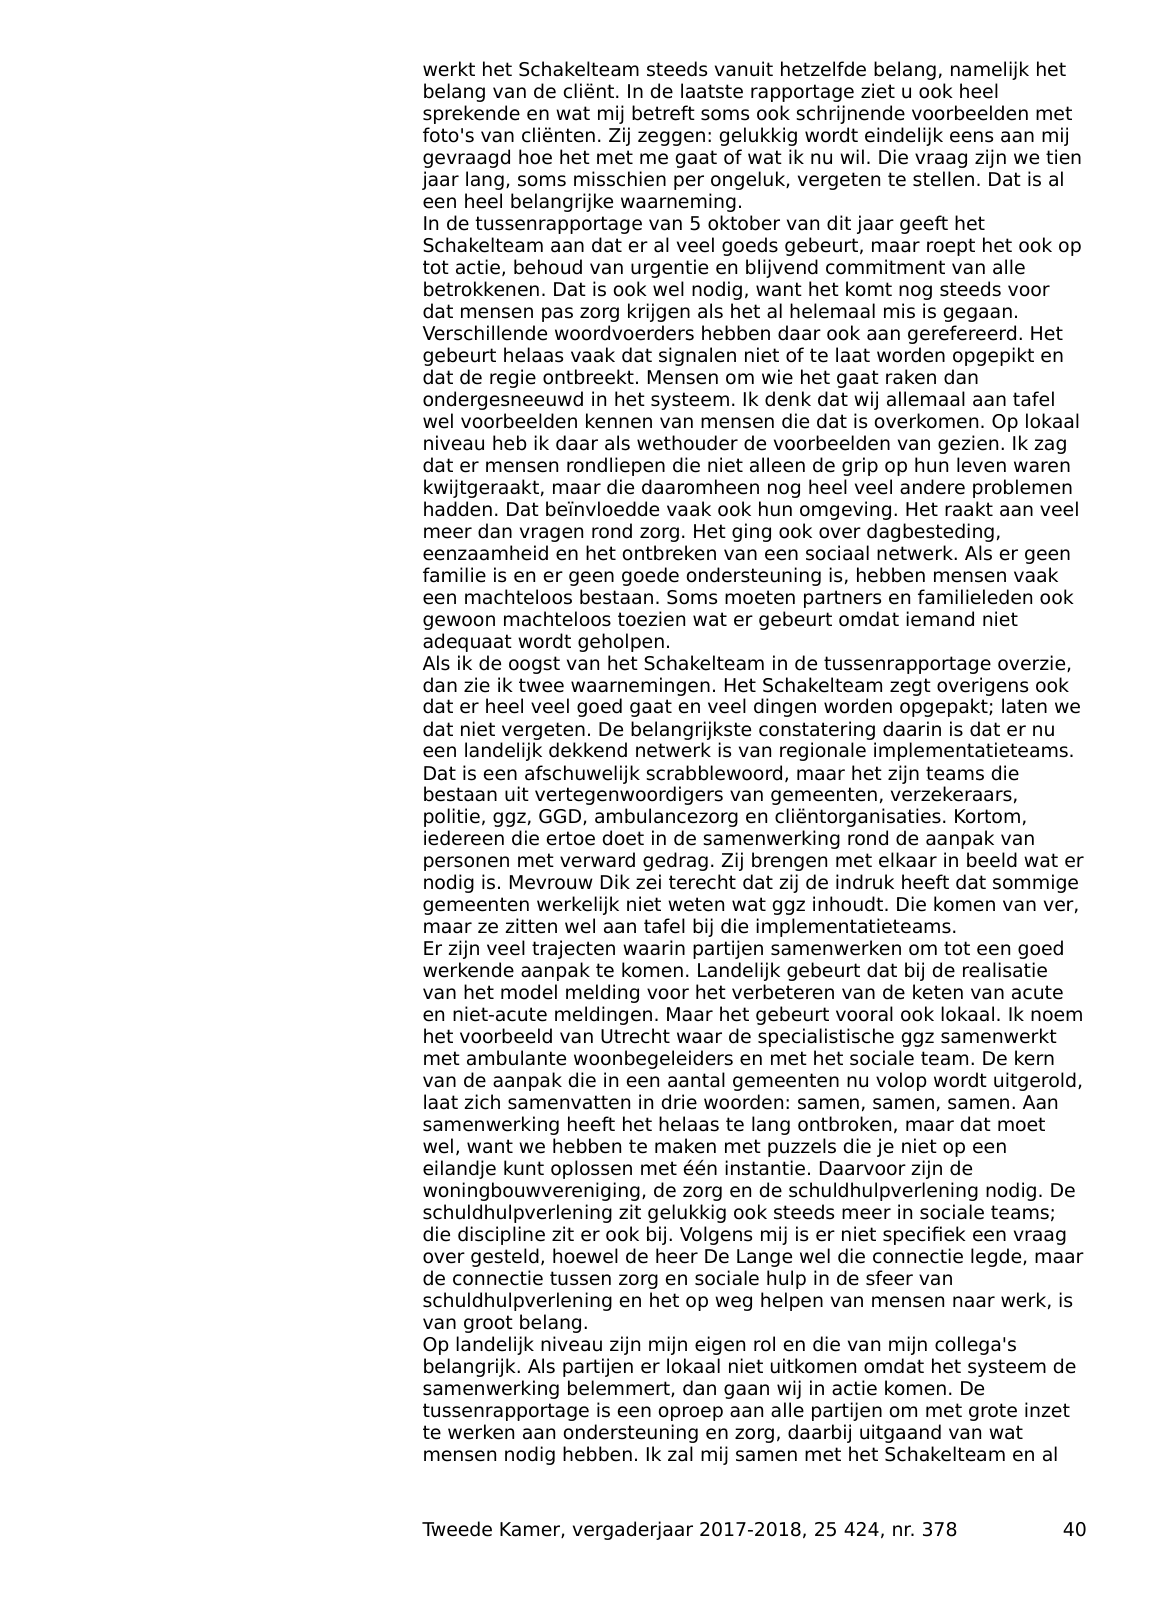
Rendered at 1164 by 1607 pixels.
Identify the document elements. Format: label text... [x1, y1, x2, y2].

text In de tussenrapportage van 5 oktober van dit jaar geeft het Schakelteam aan dat er al veel goeds gebeurt, maar roept het ook op tot actie, behoud van urgentie en blijvend commitment van alle betrokkenen. Dat is ook wel nodig, want het komt nog steeds voor dat mensen pas zorg krijgen als het al helemaal mis is gegaan. Verschillende woordvoerders hebben daar ook aan gerefereerd. Het gebeurt helaas vaak dat signalen niet of te laat worden opgepikt en dat de regie ontbreekt. Mensen om wie het gaat raken dan ondergesneeuwd in het systeem. Ik denk dat wij allemaal aan tafel wel voorbeelden kennen van mensen die dat is overkomen. Op lokaal niveau heb ik daar als wethouder de voorbeelden van gezien. Ik zag dat er mensen rondliepen die niet alleen de grip op hun leven waren kwijtgeraakt, maar die daaromheen nog heel veel andere problemen hadden. Dat beïnvloedde vaak ook hun omgeving. Het raakt aan veel meer dan vragen rond zorg. Het ging ook over dagbesteding, eenzaamheid en het ontbreken van een sociaal netwerk. Als er geen familie is en er geen goede ondersteuning is, hebben mensen vaak een machteloos bestaan. Soms moeten partners en familieleden ook gewoon machteloos toezien wat er gebeurt omdat iemand niet adequaat wordt geholpen. [422, 213, 1087, 652]
text Als ik de oogst van het Schakelteam in de tussenrapportage overzie, dan zie ik twee waarnemingen. Het Schakelteam zegt overigens ook dat er heel veel goed gaat en veel dingen worden opgepakt; laten we dat niet vergeten. De belangrijkste constatering daarin is dat er nu een landelijk dekkend netwerk is van regionale implementatieteams. Dat is een afschuwelijk scrabblewoord, maar het zijn teams die bestaan uit vertegenwoordigers van gemeenten, verzekeraars, politie, ggz, GGD, ambulancezorg en cliëntorganisaties. Kortom, iedereen die ertoe doet in de samenwerking rond de aanpak van personen met verward gedrag. Zij brengen met elkaar in beeld wat er nodig is. Mevrouw Dik zei terecht dat zij de indruk heeft dat sommige gemeenten werkelijk niet weten wat ggz inhoudt. Die komen van ver, maar ze zitten wel aan tafel bij die implementatieteams. [422, 652, 1087, 938]
text Er zijn veel trajecten waarin partijen samenwerken om tot een goed werkende aanpak te komen. Landelijk gebeurt dat bij de realisatie van het model melding voor het verbeteren van de keten van acute en niet-acute meldingen. Maar het gebeurt vooral ook lokaal. Ik noem het voorbeeld van Utrecht waar de specialistische ggz samenwerkt met ambulante woonbegeleiders en met het sociale team. De kern van de aanpak die in een aantal gemeenten nu volop wordt uitgerold, laat zich samenvatten in drie woorden: samen, samen, samen. Aan samenwerking heeft het helaas te lang ontbroken, maar dat moet wel, want we hebben te maken met puzzels die je niet op een eilandje kunt oplossen met één instantie. Daarvoor zijn de woningbouwvereniging, de zorg en de schuldhulpverlening nodig. De schuldhulpverlening zit gelukkig ook steeds meer in sociale teams; die discipline zit er ook bij. Volgens mij is er niet specifiek een vraag over gesteld, hoewel de heer De Lange wel die connectie legde, maar de connectie tussen zorg en sociale hulp in de sfeer van schuldhulpverlening en het op weg helpen van mensen naar werk, is van groot belang. [422, 938, 1087, 1334]
text Op landelijk niveau zijn mijn eigen rol en die van mijn collega's belangrijk. Als partijen er lokaal niet uitkomen omdat het systeem de samenwerking belemmert, dan gaan wij in actie komen. De tussenrapportage is een oproep aan alle partijen om met grote inzet te werken aan ondersteuning en zorg, daarbij uitgaand van wat mensen nodig hebben. Ik zal mij samen met het Schakelteam en al [422, 1334, 1087, 1466]
text werkt het Schakelteam steeds vanuit hetzelfde belang, namelijk het belang van de cliënt. In de laatste rapportage ziet u ook heel sprekende en wat mij betreft soms ook schrijnende voorbeelden met foto's van cliënten. Zij zeggen: gelukkig wordt eindelijk eens aan mij gevraagd hoe het met me gaat of wat ik nu wil. Die vraag zijn we tien jaar lang, soms misschien per ongeluk, vergeten te stellen. Dat is al een heel belangrijke waarneming. [422, 59, 1087, 213]
